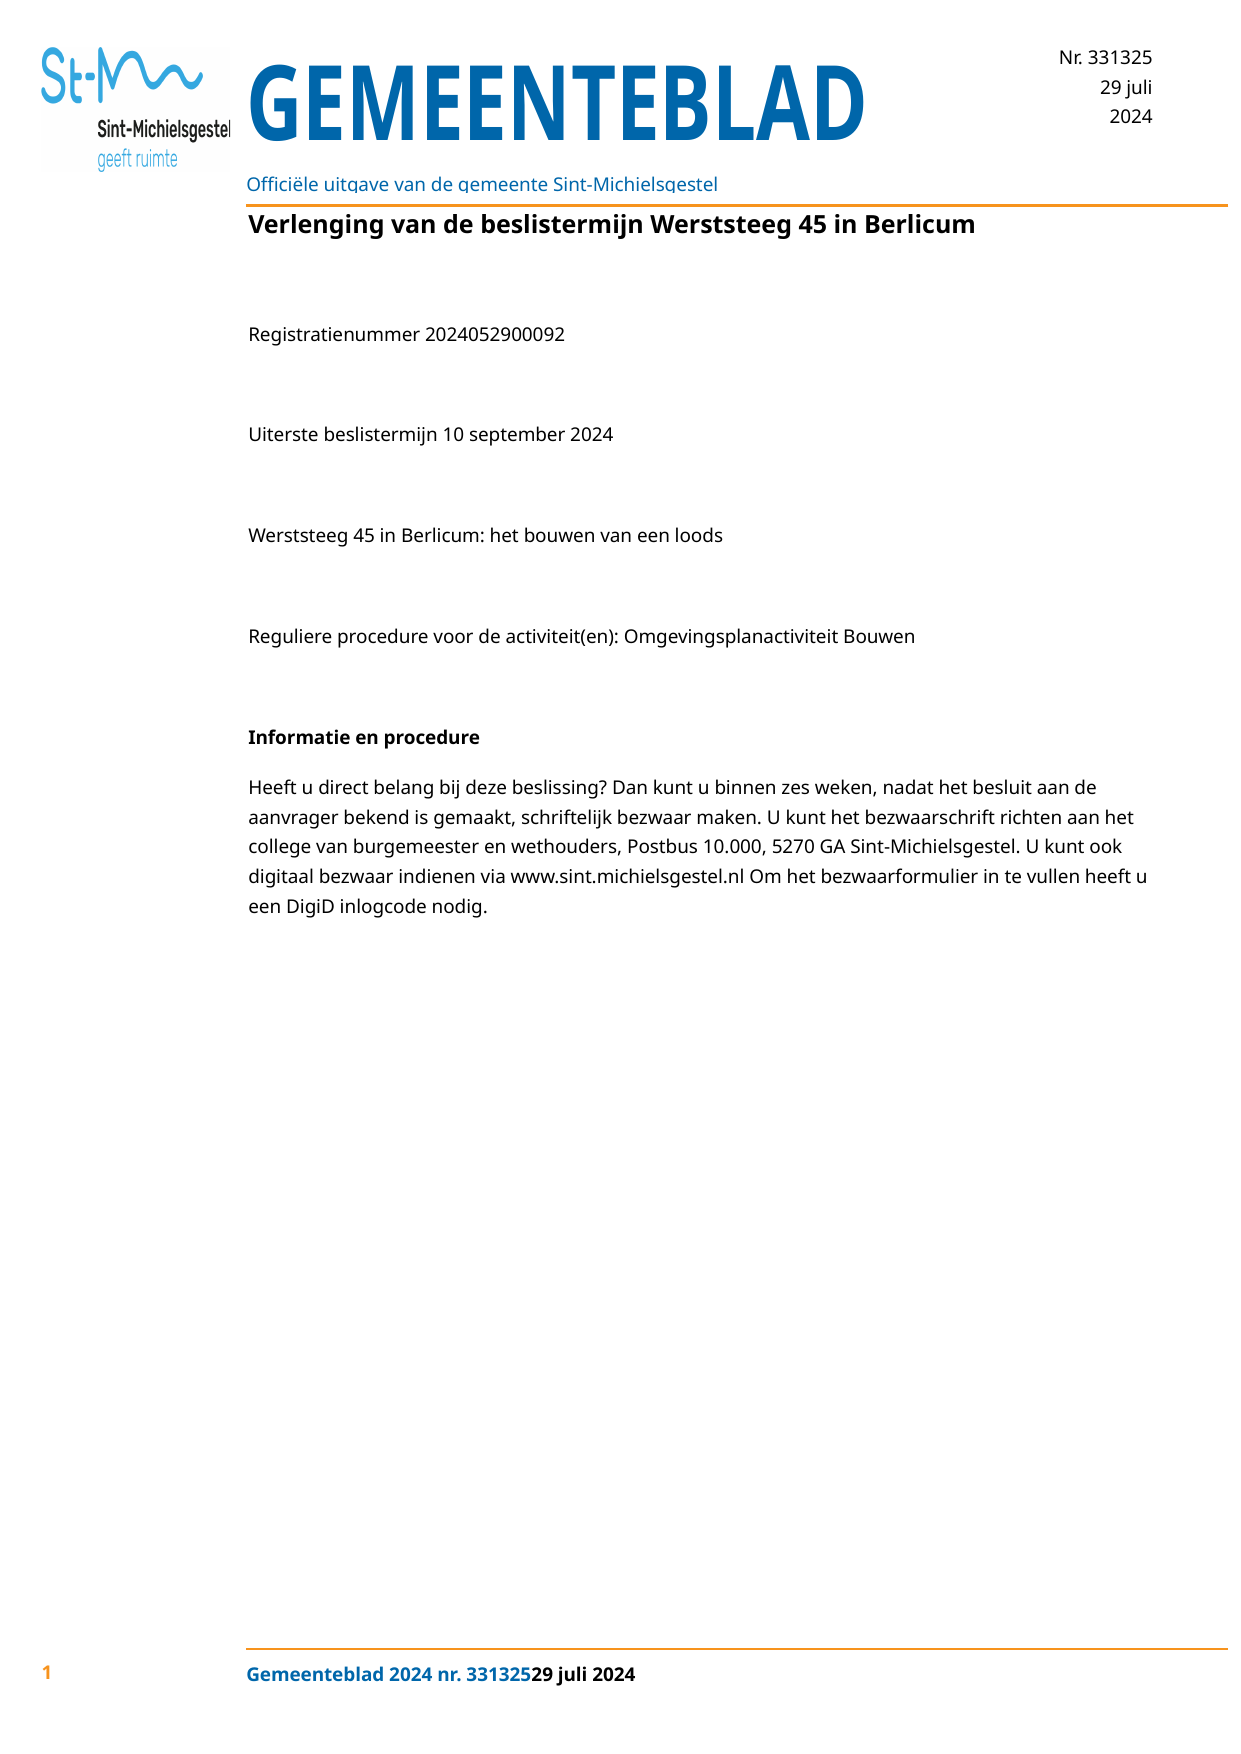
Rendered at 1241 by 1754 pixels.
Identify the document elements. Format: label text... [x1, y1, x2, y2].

text Werststeeg 45 in Berlicum: het bouwen van een loods [248, 522, 1152, 548]
text Informatie en procedure [248, 724, 1152, 750]
picture [41, 47, 231, 172]
text Heeft u direct belang bij deze beslissing? Dan kunt u binnen zes weken, nadat het besluit aan de aanvrager bekend is gemaakt, schriftelijk bezwaar maken. U kunt het bezwaarschrift richten aan het college van burgemeester en wethouders, Postbus 10.000, 5270 GA Sint-Michielsgestel. U kunt ook digitaal bezwaar indienen via www.sint.michielsgestel.nl Om het bezwaarformulier in te vullen heeft u een DigiD inlogcode nodig. [248, 774, 1152, 918]
text Uiterste beslistermijn 10 september 2024 [248, 422, 1152, 447]
text Registratienummer 2024052900092 [248, 321, 1152, 346]
text Verlenging van de beslistermijn Werststeeg 45 in Berlicum [248, 207, 1152, 241]
text Reguliere procedure voor de activiteit(en): Omgevingsplanactiviteit Bouwen [248, 623, 1152, 649]
